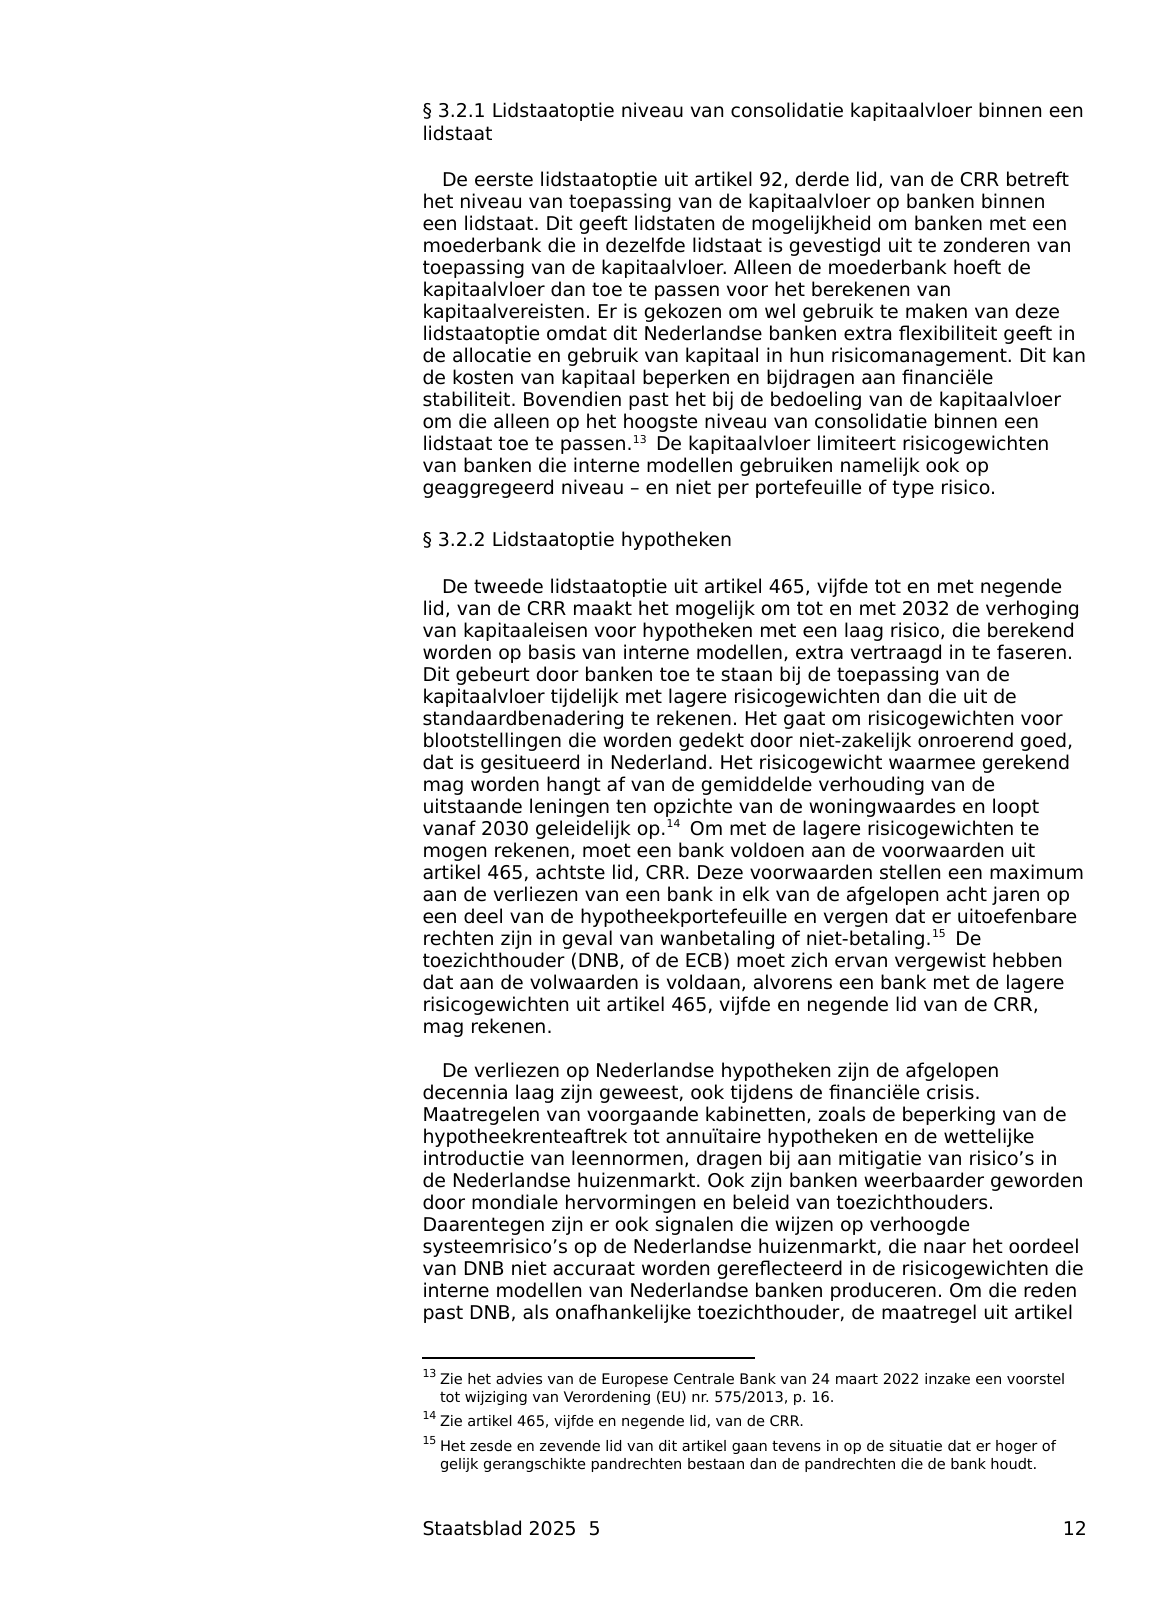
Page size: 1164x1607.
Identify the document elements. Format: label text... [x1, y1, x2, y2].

text Zie artikel 465, vijfde en negende lid, van de CRR. [422, 1409, 1087, 1431]
text Het zesde en zevende lid van dit artikel gaan tevens in op de situatie dat er hoger of gelijk gerangschikte pandrechten bestaan dan de pandrechten die de bank houdt. [422, 1434, 1087, 1473]
text De tweede lidstaatoptie uit artikel 465, vijfde tot en met negende lid, van de CRR maakt het mogelijk om tot en met 2032 de verhoging van kapitaaleisen voor hypotheken met een laag risico, die berekend worden op basis van interne modellen, extra vertraagd in te faseren. Dit gebeurt door banken toe te staan bij de toepassing van de kapitaalvloer tijdelijk met lagere risicogewichten dan die uit de standaardbenadering te rekenen. Het gaat om risicogewichten voor blootstellingen die worden gedekt door niet-zakelijk onroerend goed, dat is gesitueerd in Nederland. Het risicogewicht waarmee gerekend mag worden hangt af van de gemiddelde verhouding van de uitstaande leningen ten opzichte van de woningwaardes en loopt vanaf 2030 geleidelijk op. Om met de lagere risicogewichten te mogen rekenen, moet een bank voldoen aan de voorwaarden uit artikel 465, achtste lid, CRR. Deze voorwaarden stellen een maximum aan de verliezen van een bank in elk van de afgelopen acht jaren op een deel van de hypotheekportefeuille en vergen dat er uitoefenbare rechten zijn in geval van wanbetaling of niet-betaling. De toezichthouder (DNB, of de ECB) moet zich ervan vergewist hebben dat aan de volwaarden is voldaan, alvorens een bank met de lagere risicogewichten uit artikel 465, vijfde en negende lid van de CRR, mag rekenen. [422, 576, 1087, 1038]
text Zie het advies van de Europese Centrale Bank van 24 maart 2022 inzake een voorstel tot wijziging van Verordening (EU) nr. 575/2013, p. 16. [422, 1367, 1087, 1406]
subtitle § 3.2.1 Lidstaatoptie niveau van consolidatie kapitaalvloer binnen een lidstaat [422, 100, 1087, 144]
subtitle § 3.2.2 Lidstaatoptie hypotheken [422, 529, 1087, 551]
text De eerste lidstaatoptie uit artikel 92, derde lid, van de CRR betreft het niveau van toepassing van de kapitaalvloer op banken binnen een lidstaat. Dit geeft lidstaten de mogelijkheid om banken met een moederbank die in dezelfde lidstaat is gevestigd uit te zonderen van toepassing van de kapitaalvloer. Alleen de moederbank hoeft de kapitaalvloer dan toe te passen voor het berekenen van kapitaalvereisten. Er is gekozen om wel gebruik te maken van deze lidstaatoptie omdat dit Nederlandse banken extra flexibiliteit geeft in de allocatie en gebruik van kapitaal in hun risicomanagement. Dit kan de kosten van kapitaal beperken en bijdragen aan financiële stabiliteit. Bovendien past het bij de bedoeling van de kapitaalvloer om die alleen op het hoogste niveau van consolidatie binnen een lidstaat toe te passen. De kapitaalvloer limiteert risicogewichten van banken die interne modellen gebruiken namelijk ook op geaggregeerd niveau – en niet per portefeuille of type risico. [422, 169, 1087, 499]
text De verliezen op Nederlandse hypotheken zijn de afgelopen decennia laag zijn geweest, ook tijdens de financiële crisis. Maatregelen van voorgaande kabinetten, zoals de beperking van de hypotheekrenteaftrek tot annuïtaire hypotheken en de wettelijke introductie van leennormen, dragen bij aan mitigatie van risico’s in de Nederlandse huizenmarkt. Ook zijn banken weerbaarder geworden door mondiale hervormingen en beleid van toezichthouders. Daarentegen zijn er ook signalen die wijzen op verhoogde systeemrisico’s op de Nederlandse huizenmarkt, die naar het oordeel van DNB niet accuraat worden gereflecteerd in de risicogewichten die interne modellen van Nederlandse banken produceren. Om die reden past DNB, als onafhankelijke toezichthouder, de maatregel uit artikel [422, 1060, 1087, 1323]
